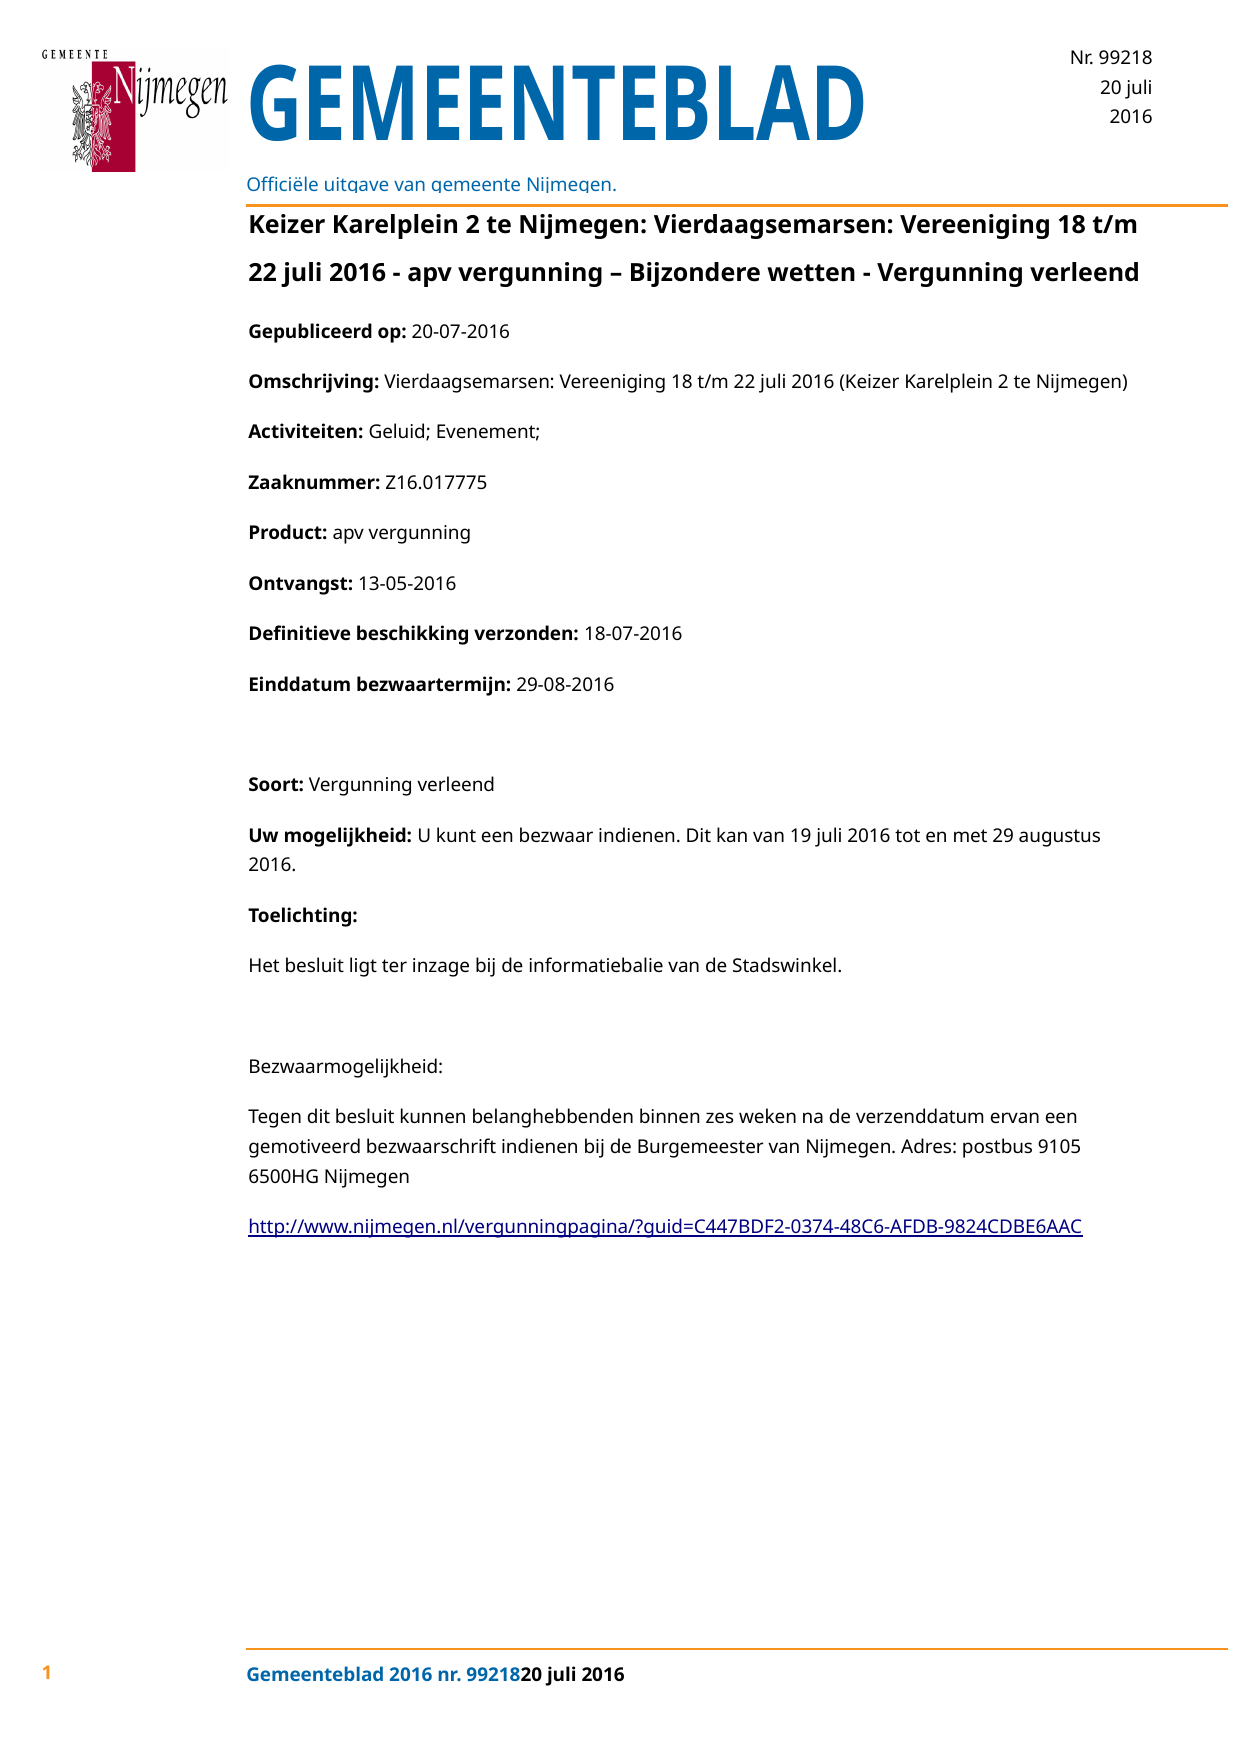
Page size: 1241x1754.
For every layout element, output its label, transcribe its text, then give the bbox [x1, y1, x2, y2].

text Soort: Vergunning verleend [248, 772, 1152, 797]
text http://www.nijmegen.nl/vergunningpagina/?guid=C447BDF2-0374-48C6-AFDB-9824CDBE6AAC [248, 1213, 1152, 1239]
text Tegen dit besluit kunnen belanghebbenden binnen zes weken na de verzenddatum ervan een gemotiveerd bezwaarschrift indienen bij de Burgemeester van Nijmegen. Adres: postbus 9105 6500HG Nijmegen [248, 1104, 1152, 1189]
text Product: apv vergunning [248, 519, 1152, 545]
text Het besluit ligt ter inzage bij de informatiebalie van de Stadswinkel. [248, 952, 1152, 978]
text Toelichting: [248, 902, 1152, 928]
text Ontvangst: 13-05-2016 [248, 570, 1152, 596]
picture [41, 47, 231, 172]
text Bezwaarmogelijkheid: [248, 1053, 1152, 1079]
text Zaaknummer: Z16.017775 [248, 469, 1152, 495]
text Activiteiten: Geluid; Evenement; [248, 419, 1152, 444]
text Einddatum bezwaartermijn: 29-08-2016 [248, 671, 1152, 697]
text Omschrijving: Vierdaagsemarsen: Vereeniging 18 t/m 22 juli 2016 (Keizer Karelplein 2 te Nijmegen) [248, 368, 1152, 394]
text Uw mogelijkheid: U kunt een bezwaar indienen. Dit kan van 19 juli 2016 tot en met 29 augustus 2016. [248, 822, 1152, 877]
text Gepubliceerd op: 20-07-2016 [248, 318, 1152, 344]
text Definitieve beschikking verzonden: 18-07-2016 [248, 620, 1152, 646]
text Keizer Karelplein 2 te Nijmegen: Vierdaagsemarsen: Vereeniging 18 t/m 22 juli 2016 - apv vergunning – Bijzondere wetten - Vergunning verleend [248, 207, 1152, 288]
